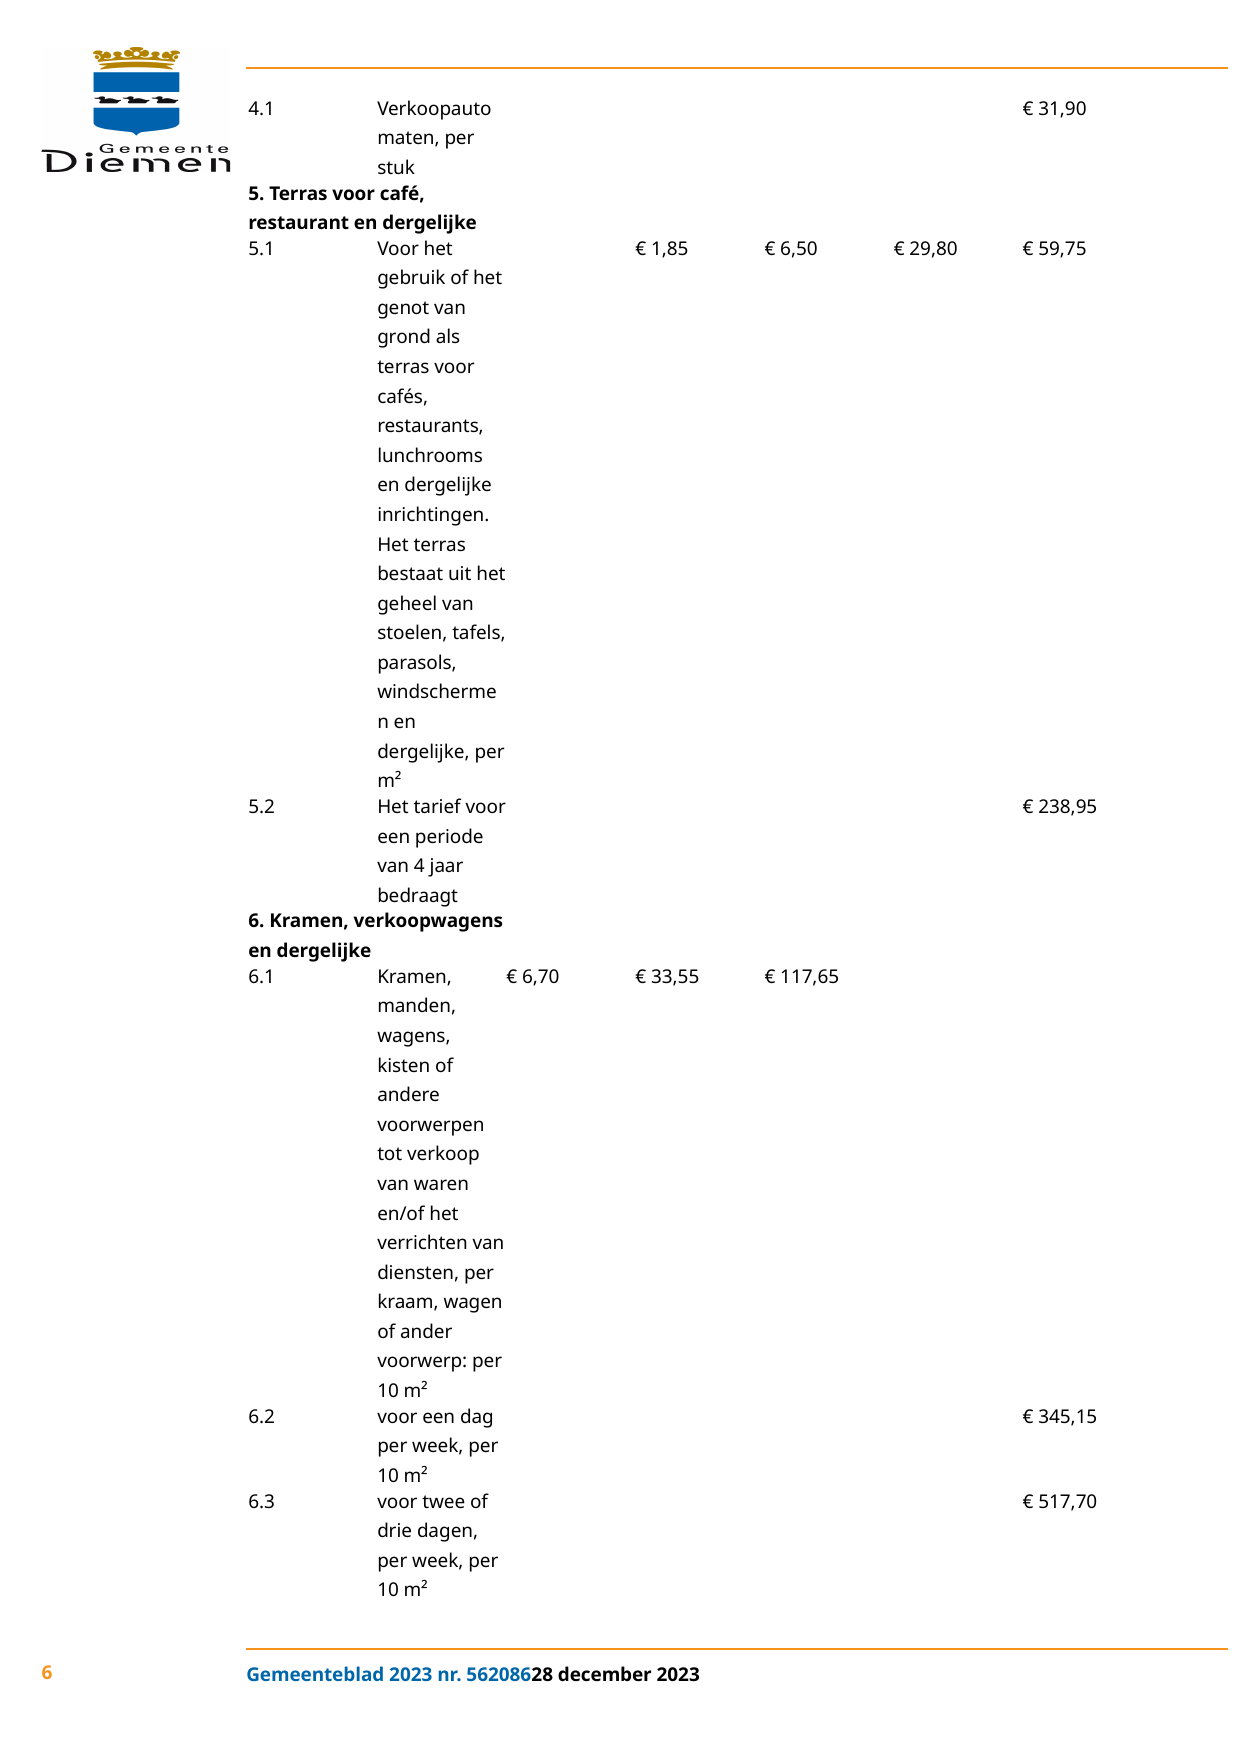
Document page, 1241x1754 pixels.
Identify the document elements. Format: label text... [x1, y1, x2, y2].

table_cell [635, 1488, 764, 1602]
table_cell [894, 1403, 1022, 1488]
table_cell [894, 1488, 1022, 1602]
table_cell [894, 963, 1022, 1403]
table_cell [635, 793, 764, 908]
table_cell € 238,95 [1023, 793, 1152, 908]
table_cell € 59,75 [1023, 235, 1152, 793]
table_cell [506, 95, 635, 180]
table_cell [894, 908, 1022, 963]
table_cell 6.3 [248, 1488, 377, 1602]
table_cell [506, 235, 635, 793]
table_cell [506, 180, 635, 235]
table_cell € 1,85 [635, 235, 764, 793]
table_cell € 517,70 [1023, 1488, 1152, 1602]
table_cell [635, 1403, 764, 1488]
table_cell [506, 1403, 635, 1488]
table_cell [506, 793, 635, 908]
table_cell [1023, 963, 1152, 1403]
table_cell € 6,70 [506, 963, 635, 1403]
table_cell [894, 793, 1022, 908]
table_cell [635, 180, 764, 235]
table_cell [764, 1403, 893, 1488]
table_cell Het tarief voor een periode van 4 jaar bedraagt [377, 793, 506, 908]
table_cell [1023, 908, 1152, 963]
table_cell 5.1 [248, 235, 377, 793]
table_cell [764, 1488, 893, 1602]
table_cell € 31,90 [1023, 95, 1152, 180]
table_cell 4.1 [248, 95, 377, 180]
table_cell Voor het gebruik of het genot van grond als terras voor cafés, restaurants, lunchrooms en dergelijke inrichtingen. Het terras bestaat uit het geheel van stoelen, tafels, parasols, windschermen en dergelijke, per m² [377, 235, 506, 793]
table_cell [506, 908, 635, 963]
table_cell [894, 95, 1022, 180]
table_cell € 345,15 [1023, 1403, 1152, 1488]
table_cell [1023, 180, 1152, 235]
table_cell 5.2 [248, 793, 377, 908]
table_cell [635, 908, 764, 963]
picture [41, 47, 231, 172]
table_cell voor twee of drie dagen, per week, per 10 m² [377, 1488, 506, 1602]
table_cell voor een dag per week, per 10 m² [377, 1403, 506, 1488]
table_cell [764, 180, 893, 235]
table_cell 5. Terras voor café, restaurant en dergelijke [248, 180, 506, 235]
table_cell [894, 180, 1022, 235]
table_cell € 33,55 [635, 963, 764, 1403]
table_cell 6. Kramen, verkoopwagens en dergelijke [248, 908, 506, 963]
table_cell € 117,65 [764, 963, 893, 1403]
table_cell € 6,50 [764, 235, 893, 793]
table_cell [764, 793, 893, 908]
table_cell 6.1 [248, 963, 377, 1403]
table_cell 6.2 [248, 1403, 377, 1488]
table_cell Kramen, manden, wagens, kisten of andere voorwerpen tot verkoop van waren en/of het verrichten van diensten, per kraam, wagen of ander voorwerp: per 10 m² [377, 963, 506, 1403]
table_cell [635, 95, 764, 180]
table_cell Verkoopautomaten, per stuk [377, 95, 506, 180]
table_cell [764, 95, 893, 180]
table_cell € 29,80 [894, 235, 1022, 793]
table_cell [764, 908, 893, 963]
table_cell [506, 1488, 635, 1602]
